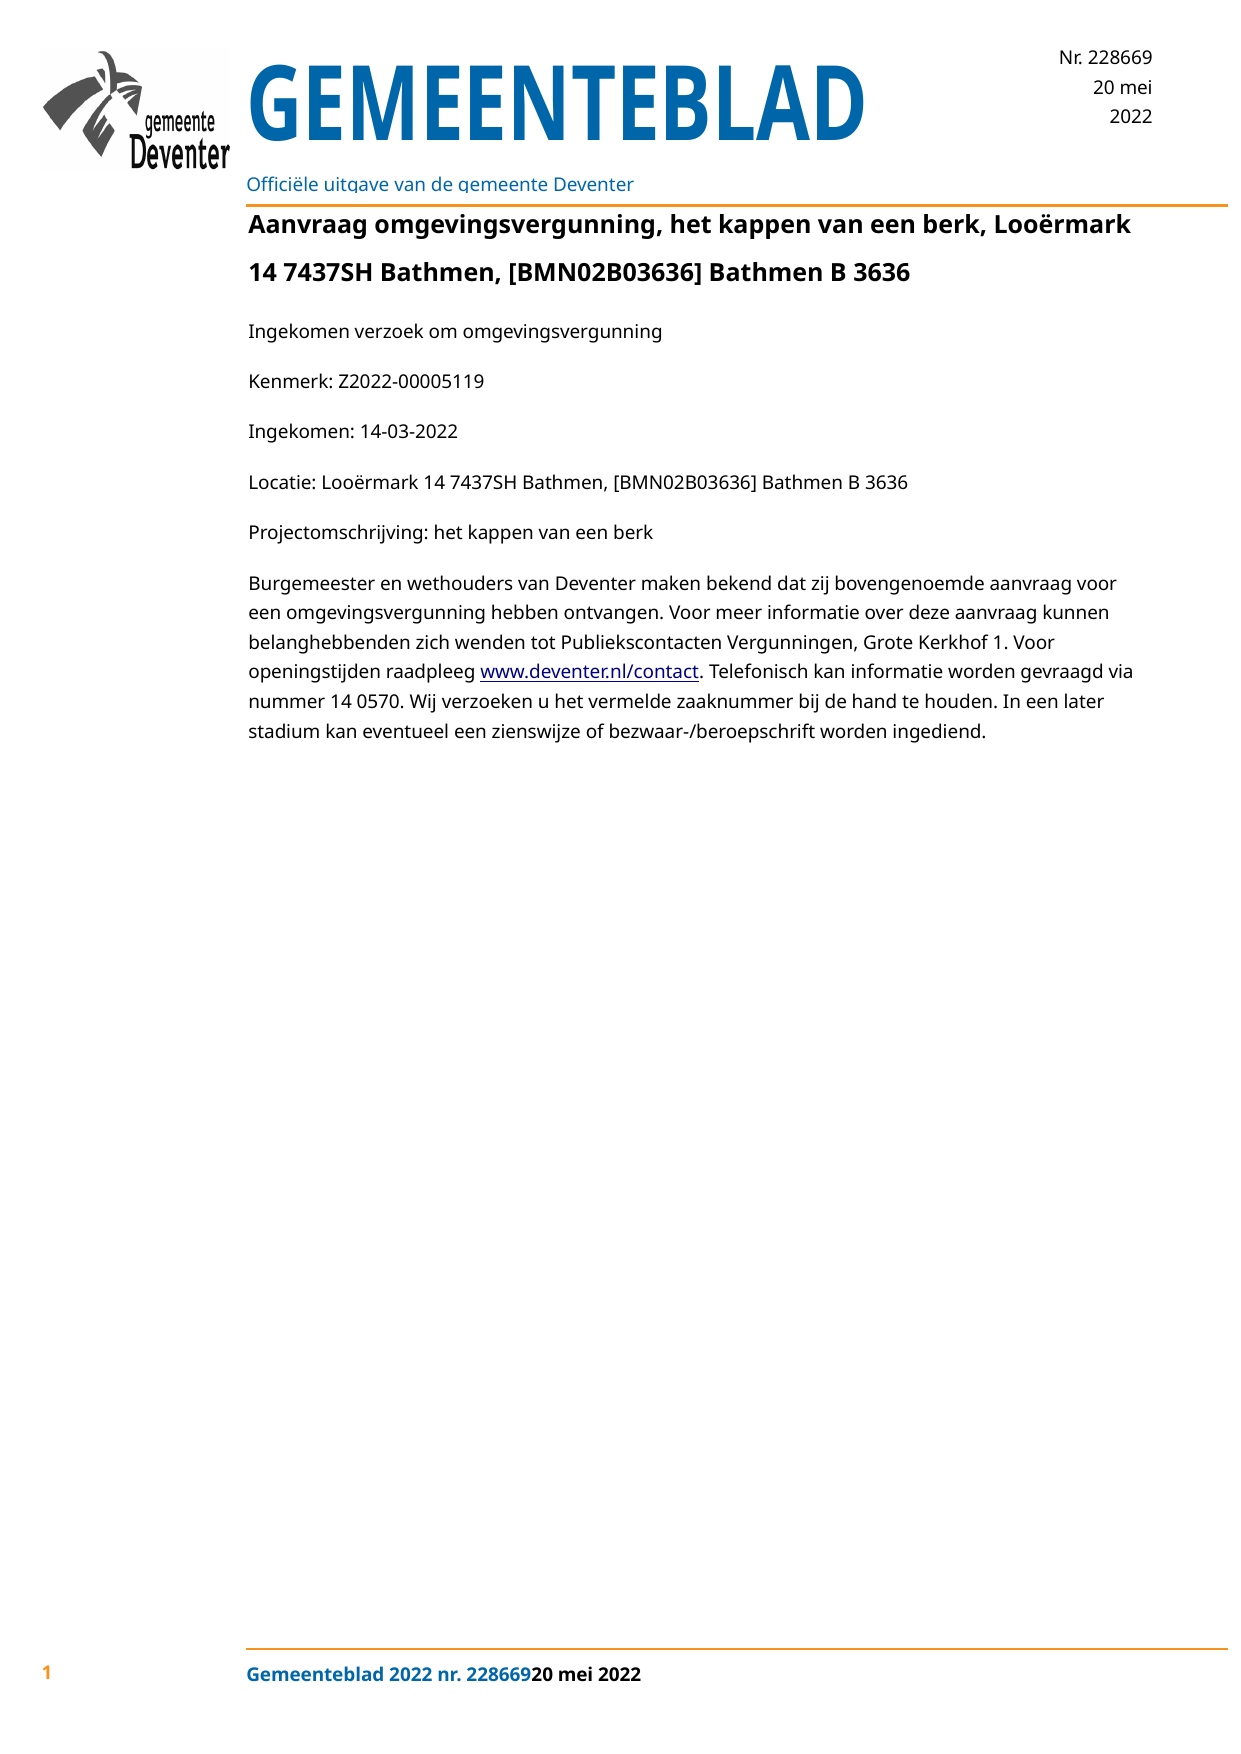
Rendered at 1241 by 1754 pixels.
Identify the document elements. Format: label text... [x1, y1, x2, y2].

text Projectomschrijving: het kappen van een berk [248, 519, 1152, 545]
picture [41, 47, 231, 172]
text Aanvraag omgevingsvergunning, het kappen van een berk, Looërmark 14 7437SH Bathmen, [BMN02B03636] Bathmen B 3636 [248, 207, 1152, 288]
text Ingekomen verzoek om omgevingsvergunning [248, 318, 1152, 344]
text Locatie: Looërmark 14 7437SH Bathmen, [BMN02B03636] Bathmen B 3636 [248, 469, 1152, 495]
text Kenmerk: Z2022-00005119 [248, 368, 1152, 394]
text Ingekomen: 14-03-2022 [248, 419, 1152, 444]
text Burgemeester en wethouders van Deventer maken bekend dat zij bovengenoemde aanvraag voor een omgevingsvergunning hebben ontvangen. Voor meer informatie over deze aanvraag kunnen belanghebbenden zich wenden tot Publiekscontacten Vergunningen, Grote Kerkhof 1. Voor openingstijden raadpleeg www.deventer.nl/contact. Telefonisch kan informatie worden gevraagd via nummer 14 0570. Wij verzoeken u het vermelde zaaknummer bij de hand te houden. In een later stadium kan eventueel een zienswijze of bezwaar-/beroepschrift worden ingediend. [248, 570, 1152, 744]
